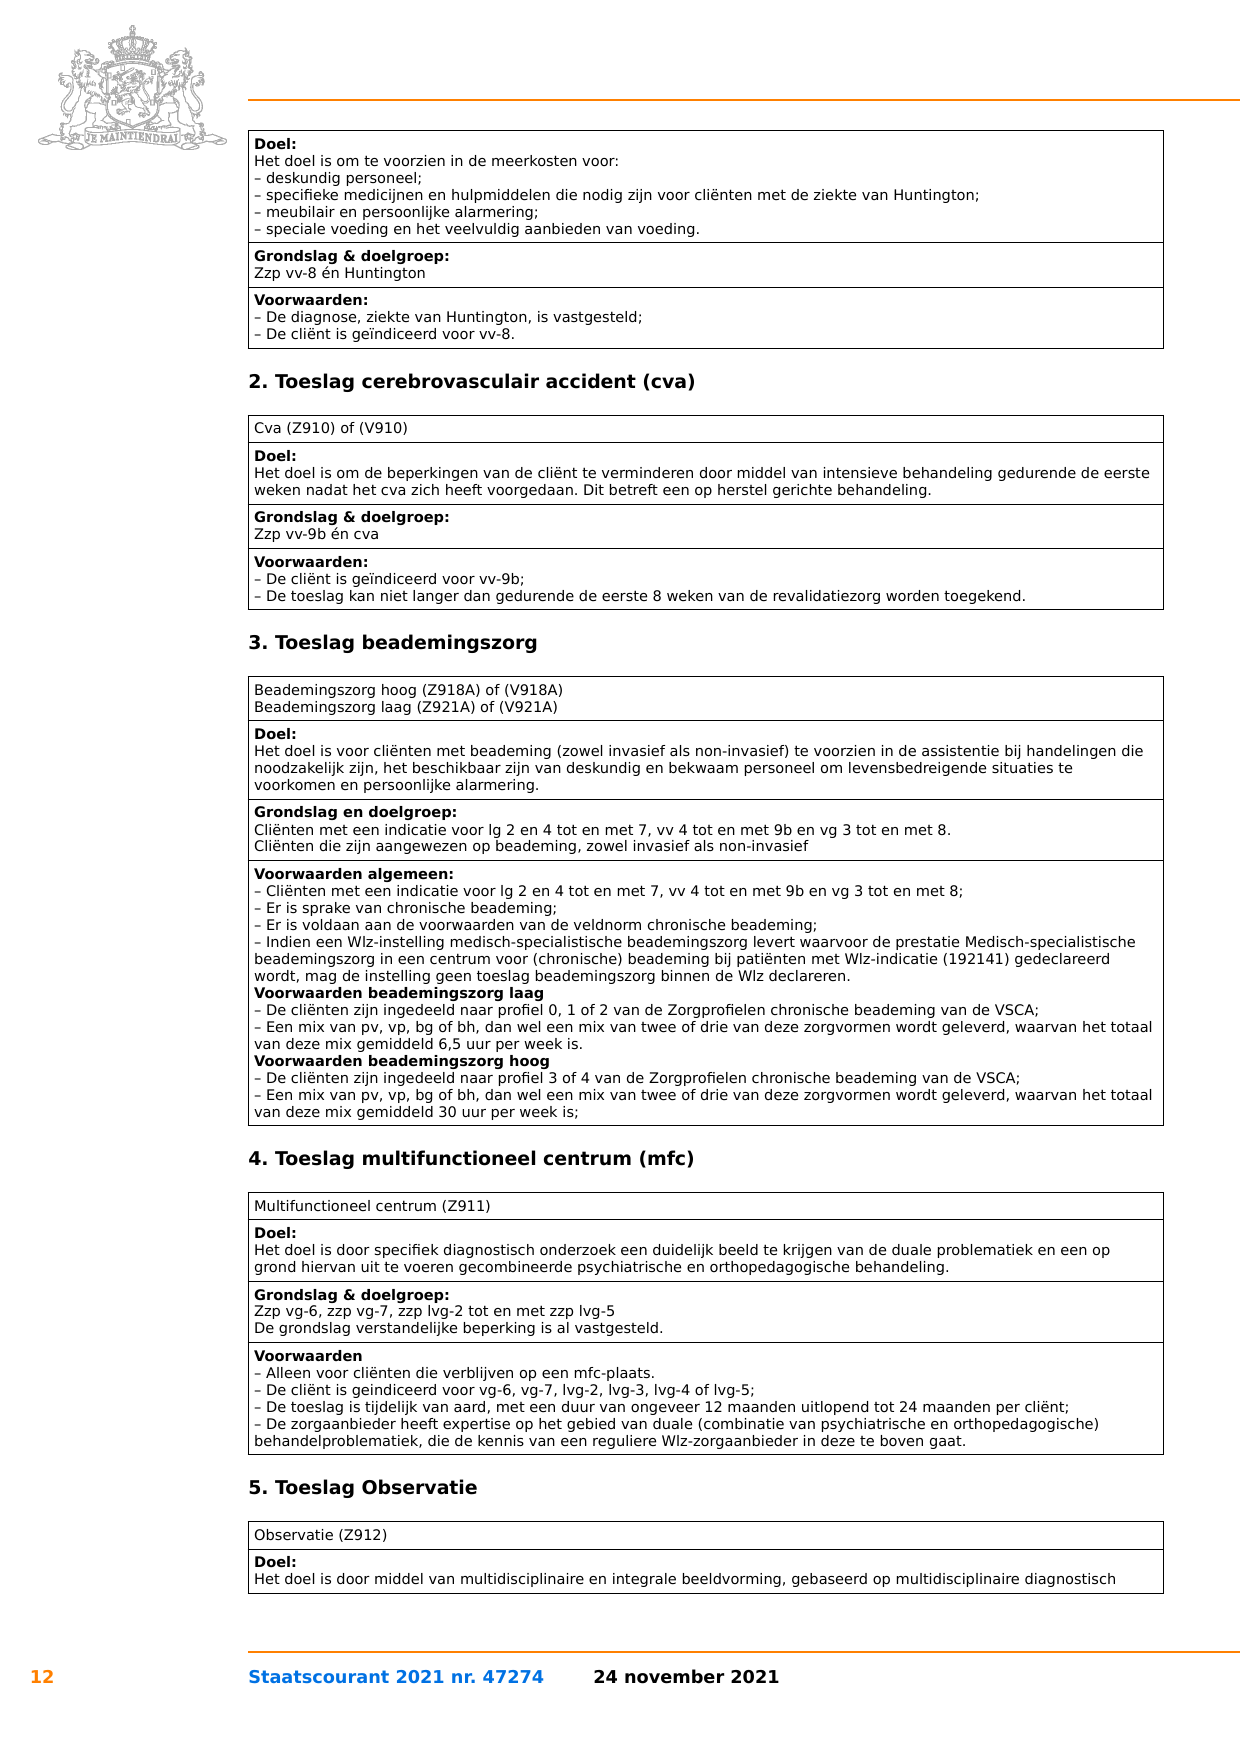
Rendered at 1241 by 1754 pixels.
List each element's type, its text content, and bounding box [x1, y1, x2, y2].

subtitle 3. Toeslag beademingszorg [248, 632, 1163, 654]
table_cell Doel: Het doel is om te voorzien in de meerkosten voor: – deskundig personeel; – specifieke medicijnen en hulpmiddelen die nodig zijn voor cliënten met de ziekte van Huntington; – meubilair en persoonlijke alarmering; – speciale voeding en het veelvuldig aanbieden van voeding. [249, 131, 1163, 242]
table_cell Voorwaarden – Alleen voor cliënten die verblijven op een mfc-plaats. – De cliënt is geindiceerd voor vg-6, vg-7, lvg-2, lvg-3, lvg-4 of lvg-5; – De toeslag is tijdelijk van aard, met een duur van ongeveer 12 maanden uitlopend tot 24 maanden per cliënt; – De zorgaanbieder heeft expertise op het gebied van duale (combinatie van psychiatrische en orthopedagogische) behandelproblematiek, die de kennis van een reguliere Wlz-zorgaanbieder in deze te boven gaat. [249, 1343, 1163, 1454]
table_cell Grondslag & doelgroep: Zzp vv-9b én cva [249, 505, 1163, 548]
subtitle 2. Toeslag cerebrovasculair accident (cva) [248, 371, 1163, 393]
table_cell Voorwaarden: – De cliënt is geïndiceerd voor vv-9b; – De toeslag kan niet langer dan gedurende de eerste 8 weken van de revalidatiezorg worden toegekend. [249, 549, 1163, 609]
table_cell Doel: Het doel is door specifiek diagnostisch onderzoek een duidelijk beeld te krijgen van de duale problematiek en een op grond hiervan uit te voeren gecombineerde psychiatrische en orthopedagogische behandeling. [249, 1220, 1163, 1281]
table_header Observatie (Z912) [249, 1522, 1163, 1548]
table_header Cva (Z910) of (V910) [249, 416, 1163, 442]
table_header Beademingszorg hoog (Z918A) of (V918A) Beademingszorg laag (Z921A) of (V921A) [249, 677, 1163, 720]
table_cell Grondslag & doelgroep: Zzp vg-6, zzp vg-7, zzp lvg-2 tot en met zzp lvg-5 De grondslag verstandelijke beperking is al vastgesteld. [249, 1282, 1163, 1342]
picture [38, 25, 227, 150]
subtitle 5. Toeslag Observatie [248, 1477, 1163, 1499]
table_cell Doel: Het doel is voor cliënten met beademing (zowel invasief als non-invasief) te voorzien in de assistentie bij handelingen die noodzakelijk zijn, het beschikbaar zijn van deskundig en bekwaam personeel om levensbedreigende situaties te voorkomen en persoonlijke alarmering. [249, 721, 1163, 799]
table_cell Voorwaarden: – De diagnose, ziekte van Huntington, is vastgesteld; – De cliënt is geïndiceerd voor vv-8. [249, 288, 1163, 348]
table_cell Grondslag en doelgroep: Cliënten met een indicatie voor lg 2 en 4 tot en met 7, vv 4 tot en met 9b en vg 3 tot en met 8. Cliënten die zijn aangewezen op beademing, zowel invasief als non-invasief [249, 800, 1163, 860]
subtitle 4. Toeslag multifunctioneel centrum (mfc) [248, 1148, 1163, 1170]
table_cell Doel: Het doel is door middel van multidisciplinaire en integrale beeldvorming, gebaseerd op multidisciplinaire diagnostisch [249, 1550, 1163, 1593]
table_cell Voorwaarden algemeen: – Cliënten met een indicatie voor lg 2 en 4 tot en met 7, vv 4 tot en met 9b en vg 3 tot en met 8; – Er is sprake van chronische beademing; – Er is voldaan aan de voorwaarden van de veldnorm chronische beademing; – Indien een Wlz-instelling medisch-specialistische beademingszorg levert waarvoor de prestatie Medisch-specialistische beademingszorg in een centrum voor (chronische) beademing bij patiënten met Wlz-indicatie (192141) gedeclareerd wordt, mag de instelling geen toeslag beademingszorg binnen de Wlz declareren. Voorwaarden beademingszorg laag – De cliënten zijn ingedeeld naar profiel 0, 1 of 2 van de Zorgprofielen chronische beademing van de VSCA; – Een mix van pv, vp, bg of bh, dan wel een mix van twee of drie van deze zorgvormen wordt geleverd, waarvan het totaal van deze mix gemiddeld 6,5 uur per week is. Voorwaarden beademingszorg hoog – De cliënten zijn ingedeeld naar profiel 3 of 4 van de Zorgprofielen chronische beademing van de VSCA; – Een mix van pv, vp, bg of bh, dan wel een mix van twee of drie van deze zorgvormen wordt geleverd, waarvan het totaal van deze mix gemiddeld 30 uur per week is; [249, 861, 1163, 1125]
table_cell Grondslag & doelgroep: Zzp vv-8 én Huntington [249, 243, 1163, 287]
table_cell Doel: Het doel is om de beperkingen van de cliënt te verminderen door middel van intensieve behandeling gedurende de eerste weken nadat het cva zich heeft voorgedaan. Dit betreft een op herstel gerichte behandeling. [249, 443, 1163, 503]
table_header Multifunctioneel centrum (Z911) [249, 1193, 1163, 1219]
